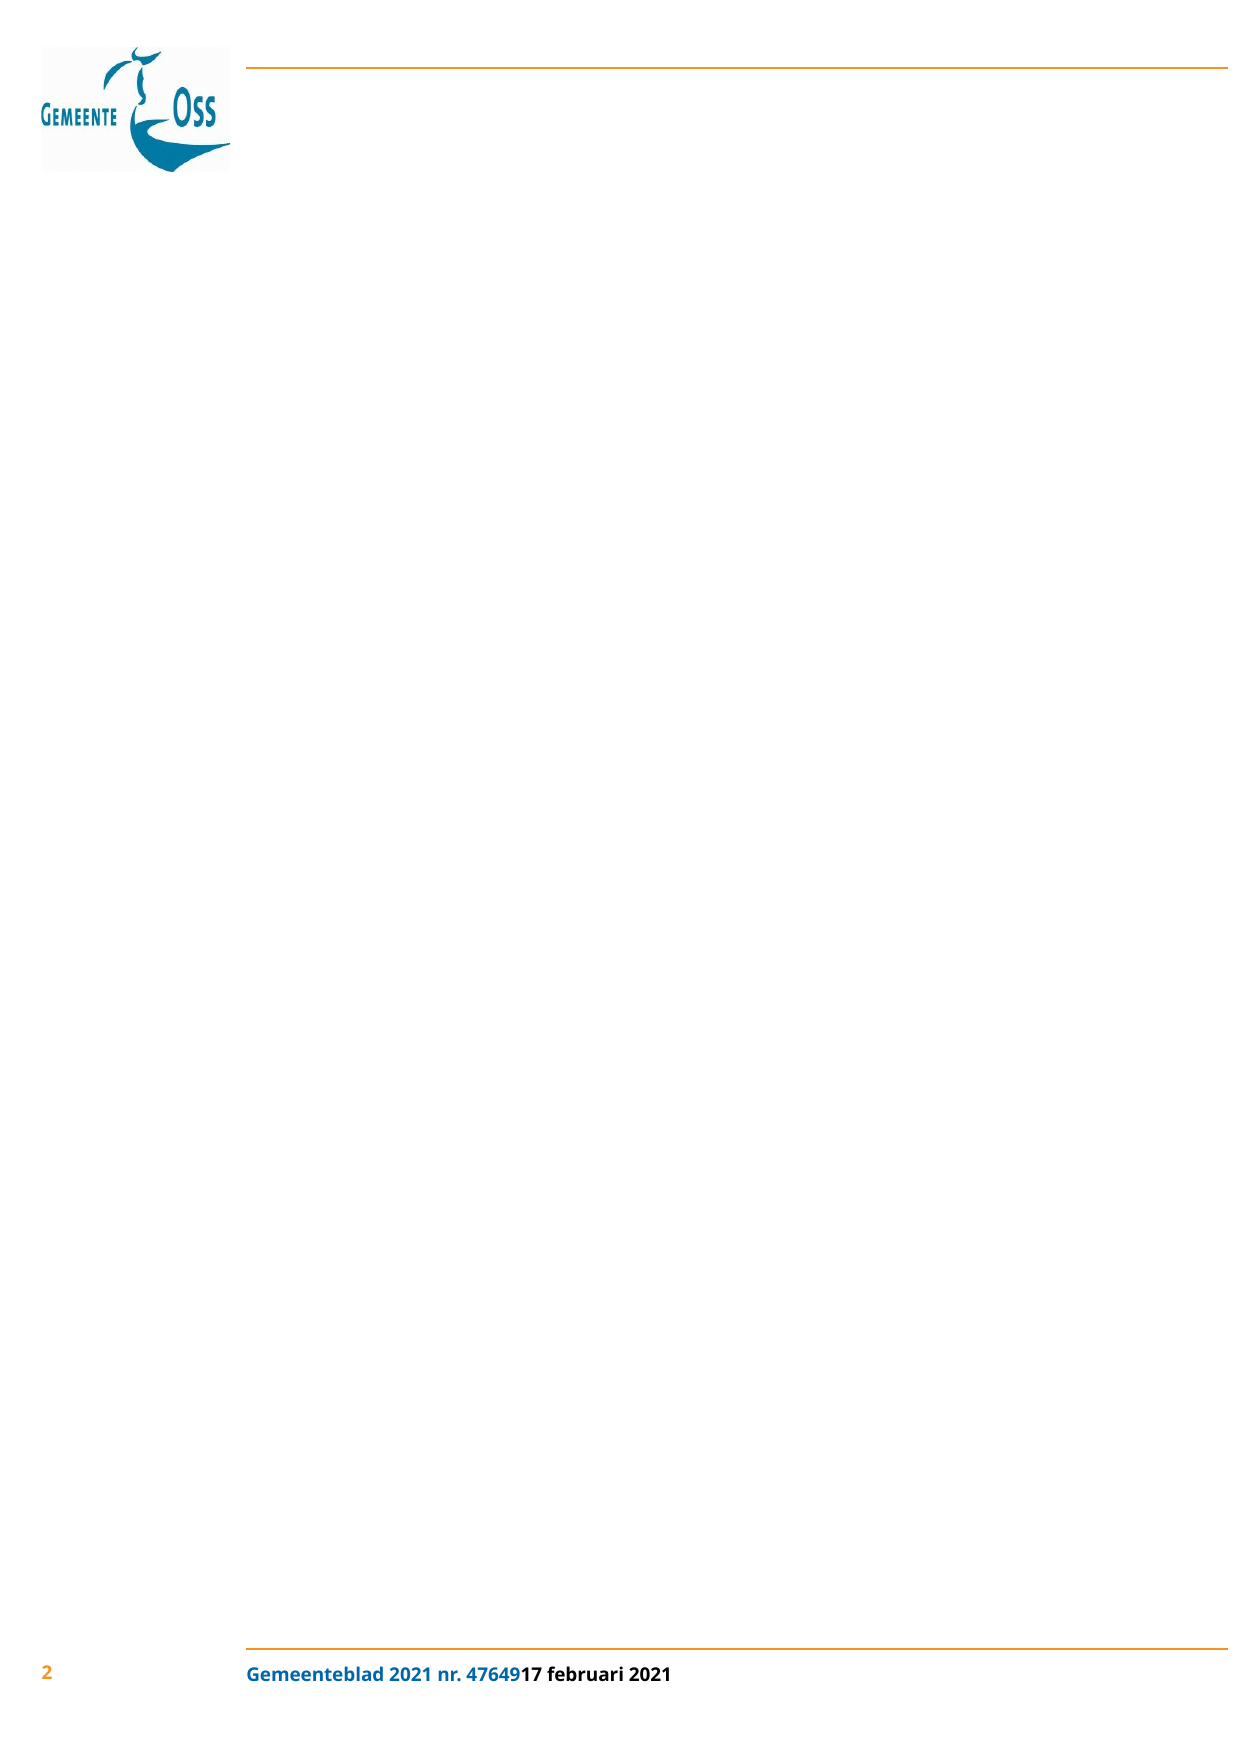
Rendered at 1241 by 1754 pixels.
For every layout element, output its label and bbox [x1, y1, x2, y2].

picture [41, 47, 231, 172]
